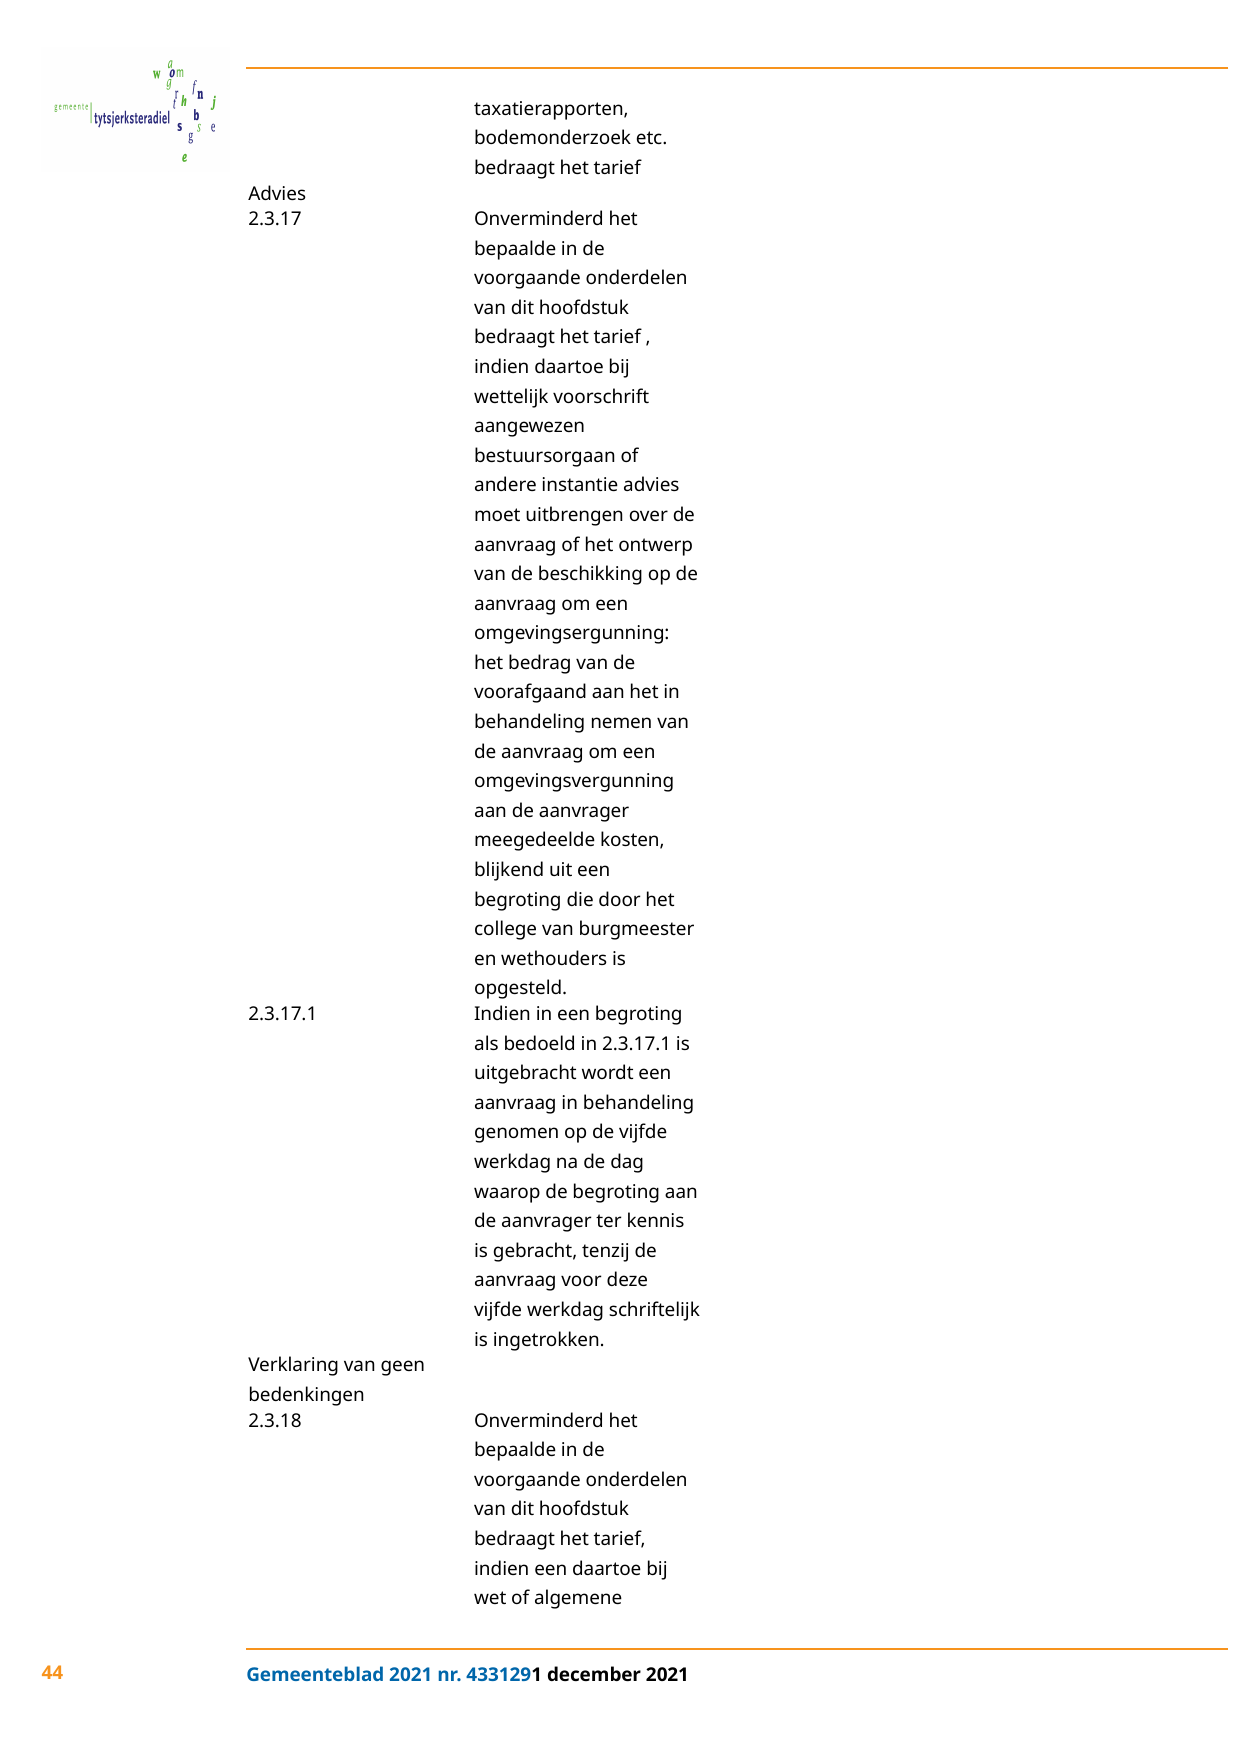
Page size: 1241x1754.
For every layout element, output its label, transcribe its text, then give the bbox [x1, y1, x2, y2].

table_cell [248, 95, 474, 180]
table_cell [474, 180, 700, 205]
table_cell [700, 1000, 926, 1351]
table_cell Advies [248, 180, 474, 205]
table_cell [700, 180, 926, 205]
table_cell 2.3.17 [248, 205, 474, 1000]
table_cell [926, 1407, 1152, 1610]
picture [41, 47, 231, 172]
table_cell [700, 1351, 926, 1407]
table_cell Onverminderd het bepaalde in de voorgaande onderdelen van dit hoofdstuk bedraagt het tarief, indien een daartoe bij wet of algemene [474, 1407, 700, 1610]
table_cell [474, 1351, 700, 1407]
table_cell 2.3.17.1 [248, 1000, 474, 1351]
table_cell [926, 95, 1152, 180]
table_cell [700, 1407, 926, 1610]
table_cell Indien in een begroting als bedoeld in 2.3.17.1 is uitgebracht wordt een aanvraag in behandeling genomen op de vijfde werkdag na de dag waarop de begroting aan de aanvrager ter kennis is gebracht, tenzij de aanvraag voor deze vijfde werkdag schriftelijk is ingetrokken. [474, 1000, 700, 1351]
table_cell [700, 95, 926, 180]
table_cell taxatierapporten, bodemonderzoek etc. bedraagt het tarief [474, 95, 700, 180]
table_cell [926, 180, 1152, 205]
table_cell [926, 1351, 1152, 1407]
table_cell Verklaring van geen bedenkingen [248, 1351, 474, 1407]
table_cell [926, 205, 1152, 1000]
table_cell [926, 1000, 1152, 1351]
table_cell Onverminderd het bepaalde in de voorgaande onderdelen van dit hoofdstuk bedraagt het tarief , indien daartoe bij wettelijk voorschrift aangewezen bestuursorgaan of andere instantie advies moet uitbrengen over de aanvraag of het ontwerp van de beschikking op de aanvraag om een omgevingsergunning: het bedrag van de voorafgaand aan het in behandeling nemen van de aanvraag om een omgevingsvergunning aan de aanvrager meegedeelde kosten, blijkend uit een begroting die door het college van burgmeester en wethouders is opgesteld. [474, 205, 700, 1000]
table_cell [700, 205, 926, 1000]
table_cell 2.3.18 [248, 1407, 474, 1610]
